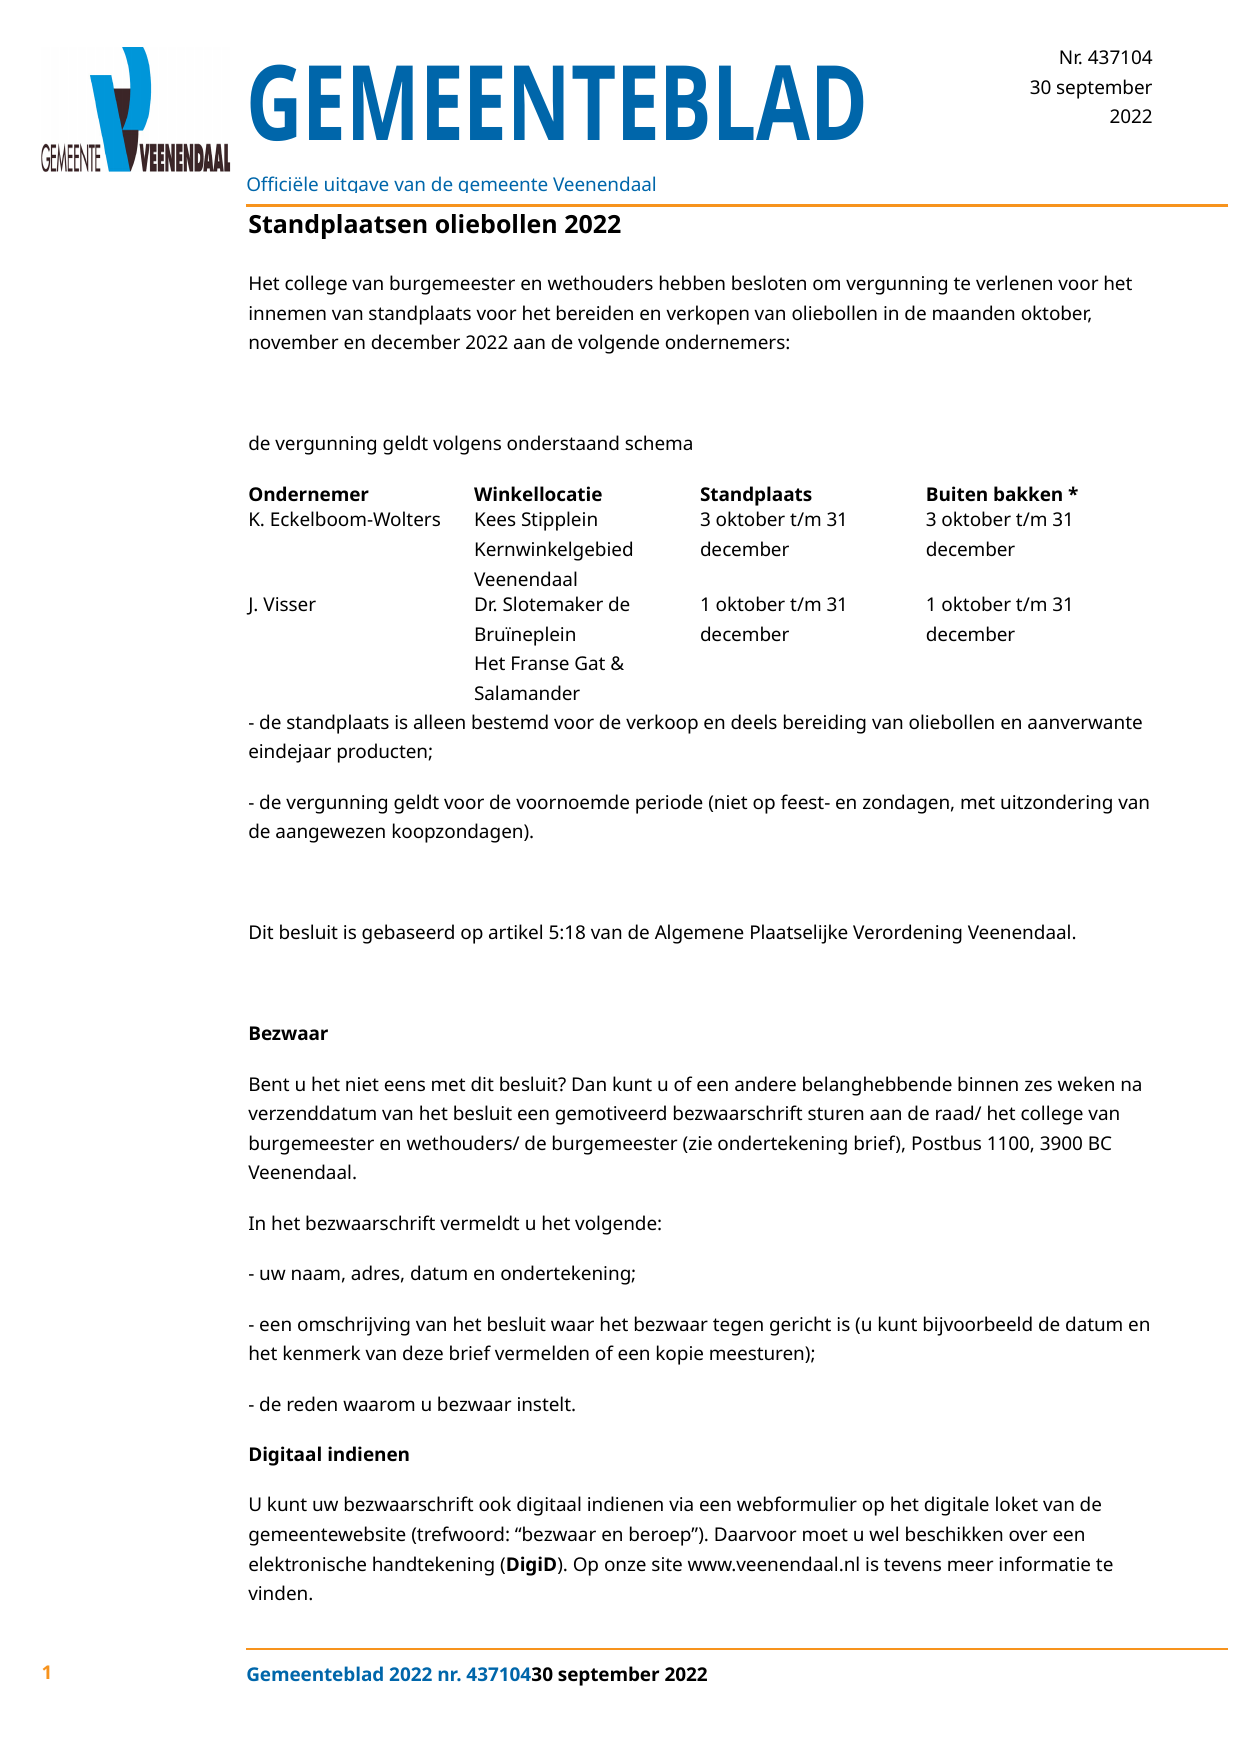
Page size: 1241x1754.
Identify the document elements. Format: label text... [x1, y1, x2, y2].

table_cell K. Eckelboom-Wolters [248, 507, 474, 591]
table_cell 1 oktober t/m 31 december [926, 591, 1152, 706]
text - de reden waarom u bezwaar instelt. [248, 1391, 1152, 1417]
picture [41, 47, 130, 172]
table_header Standplaats [700, 481, 926, 507]
table_cell 3 oktober t/m 31 december [926, 507, 1152, 591]
table_cell 1 oktober t/m 31 december [700, 591, 926, 706]
picture [123, 47, 231, 172]
text - de standplaats is alleen bestemd voor de verkoop en deels bereiding van oliebollen en aanverwante eindejaar producten; [248, 709, 1152, 764]
table_header Winkellocatie [474, 481, 700, 507]
text Bent u het niet eens met dit besluit? Dan kunt u of een andere belanghebbende binnen zes weken na verzenddatum van het besluit een gemotiveerd bezwaarschrift sturen aan de raad/ het college van burgemeester en wethouders/ de burgemeester (zie ondertekening brief), Postbus 1100, 3900 BC Veenendaal. [248, 1071, 1152, 1185]
text - uw naam, adres, datum en ondertekening; [248, 1260, 1152, 1286]
table_header Ondernemer [248, 481, 474, 507]
table_cell J. Visser [248, 591, 474, 706]
table_cell Kees Stipplein Kernwinkelgebied Veenendaal [474, 507, 700, 591]
text Digitaal indienen [248, 1441, 1152, 1467]
text Het college van burgemeester en wethouders hebben besloten om vergunning te verlenen voor het innemen van standplaats voor het bereiden en verkopen van oliebollen in de maanden oktober, november en december 2022 aan de volgende ondernemers: [248, 270, 1152, 355]
text - de vergunning geldt voor de voornoemde periode (niet op feest- en zondagen, met uitzondering van de aangewezen koopzondagen). [248, 789, 1152, 844]
text Standplaatsen oliebollen 2022 [248, 207, 1152, 241]
table_header Buiten bakken * [926, 481, 1152, 507]
text - een omschrijving van het besluit waar het bezwaar tegen gericht is (u kunt bijvoorbeeld de datum en het kenmerk van deze brief vermelden of een kopie meesturen); [248, 1311, 1152, 1366]
table_cell 3 oktober t/m 31 december [700, 507, 926, 591]
text de vergunning geldt volgens onderstaand schema [248, 430, 1152, 456]
text U kunt uw bezwaarschrift ook digitaal indienen via een webformulier op het digitale loket van de gemeentewebsite (trefwoord: “bezwaar en beroep”). Daarvoor moet u wel beschikken over een elektronische handtekening (DigiD). Op onze site www.veenendaal.nl is tevens meer informatie te vinden. [248, 1492, 1152, 1606]
text In het bezwaarschrift vermeldt u het volgende: [248, 1210, 1152, 1236]
text Dit besluit is gebaseerd op artikel 5:18 van de Algemene Plaatselijke Verordening Veenendaal. [248, 919, 1152, 945]
text Bezwaar [248, 1020, 1152, 1046]
table_cell Dr. Slotemaker de Bruïneplein Het Franse Gat & Salamander [474, 591, 700, 706]
